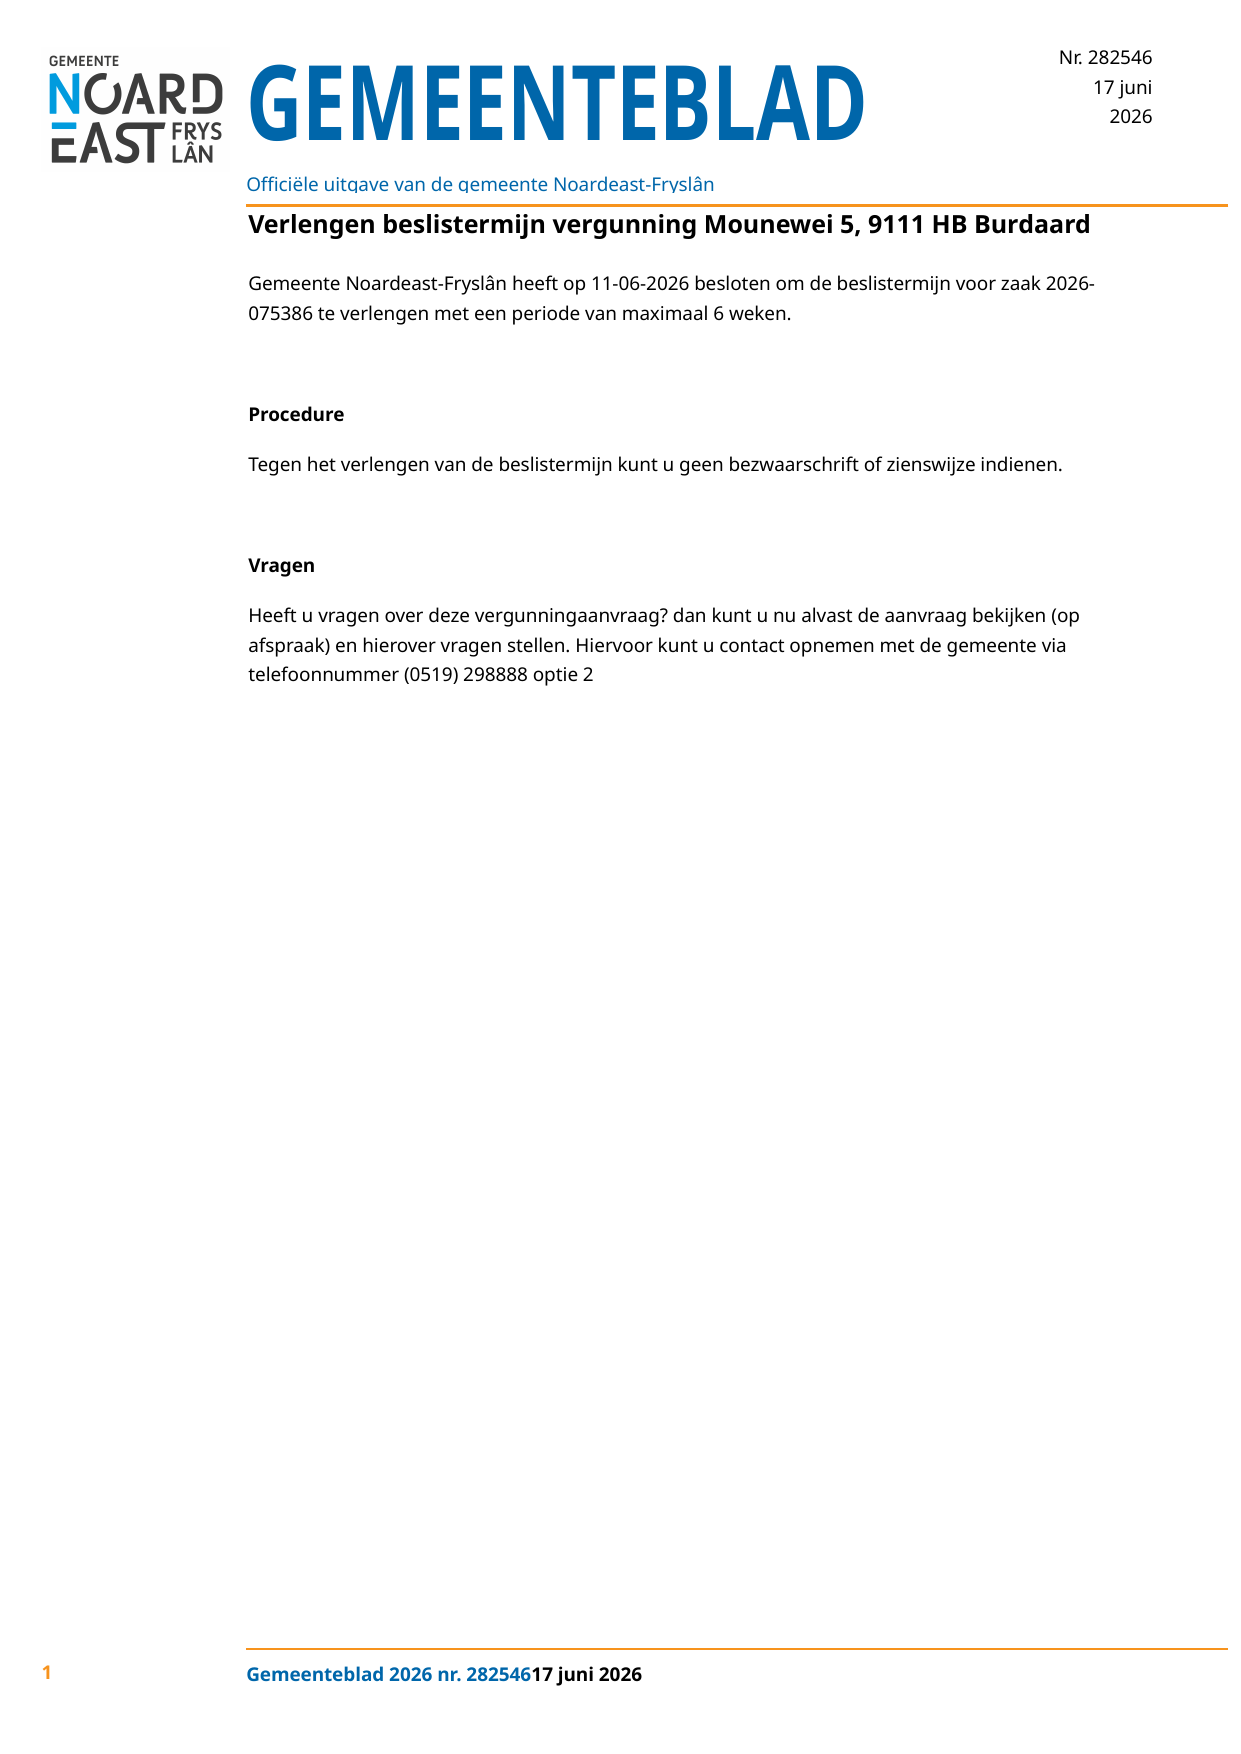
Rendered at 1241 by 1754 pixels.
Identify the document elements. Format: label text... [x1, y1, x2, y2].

text Vragen [248, 552, 1152, 578]
text Tegen het verlengen van de beslistermijn kunt u geen bezwaarschrift of zienswijze indienen. [248, 451, 1152, 477]
text Verlengen beslistermijn vergunning Mounewei 5, 9111 HB Burdaard [248, 207, 1152, 241]
text Procedure [248, 401, 1152, 426]
picture [41, 47, 231, 172]
text Gemeente Noardeast-Fryslân heeft op 11-06-2026 besloten om de beslistermijn voor zaak 2026-075386 te verlengen met een periode van maximaal 6 weken. [248, 270, 1152, 326]
text Heeft u vragen over deze vergunningaanvraag? dan kunt u nu alvast de aanvraag bekijken (op afspraak) en hierover vragen stellen. Hiervoor kunt u contact opnemen met de gemeente via telefoonnummer (0519) 298888 optie 2 [248, 602, 1152, 687]
